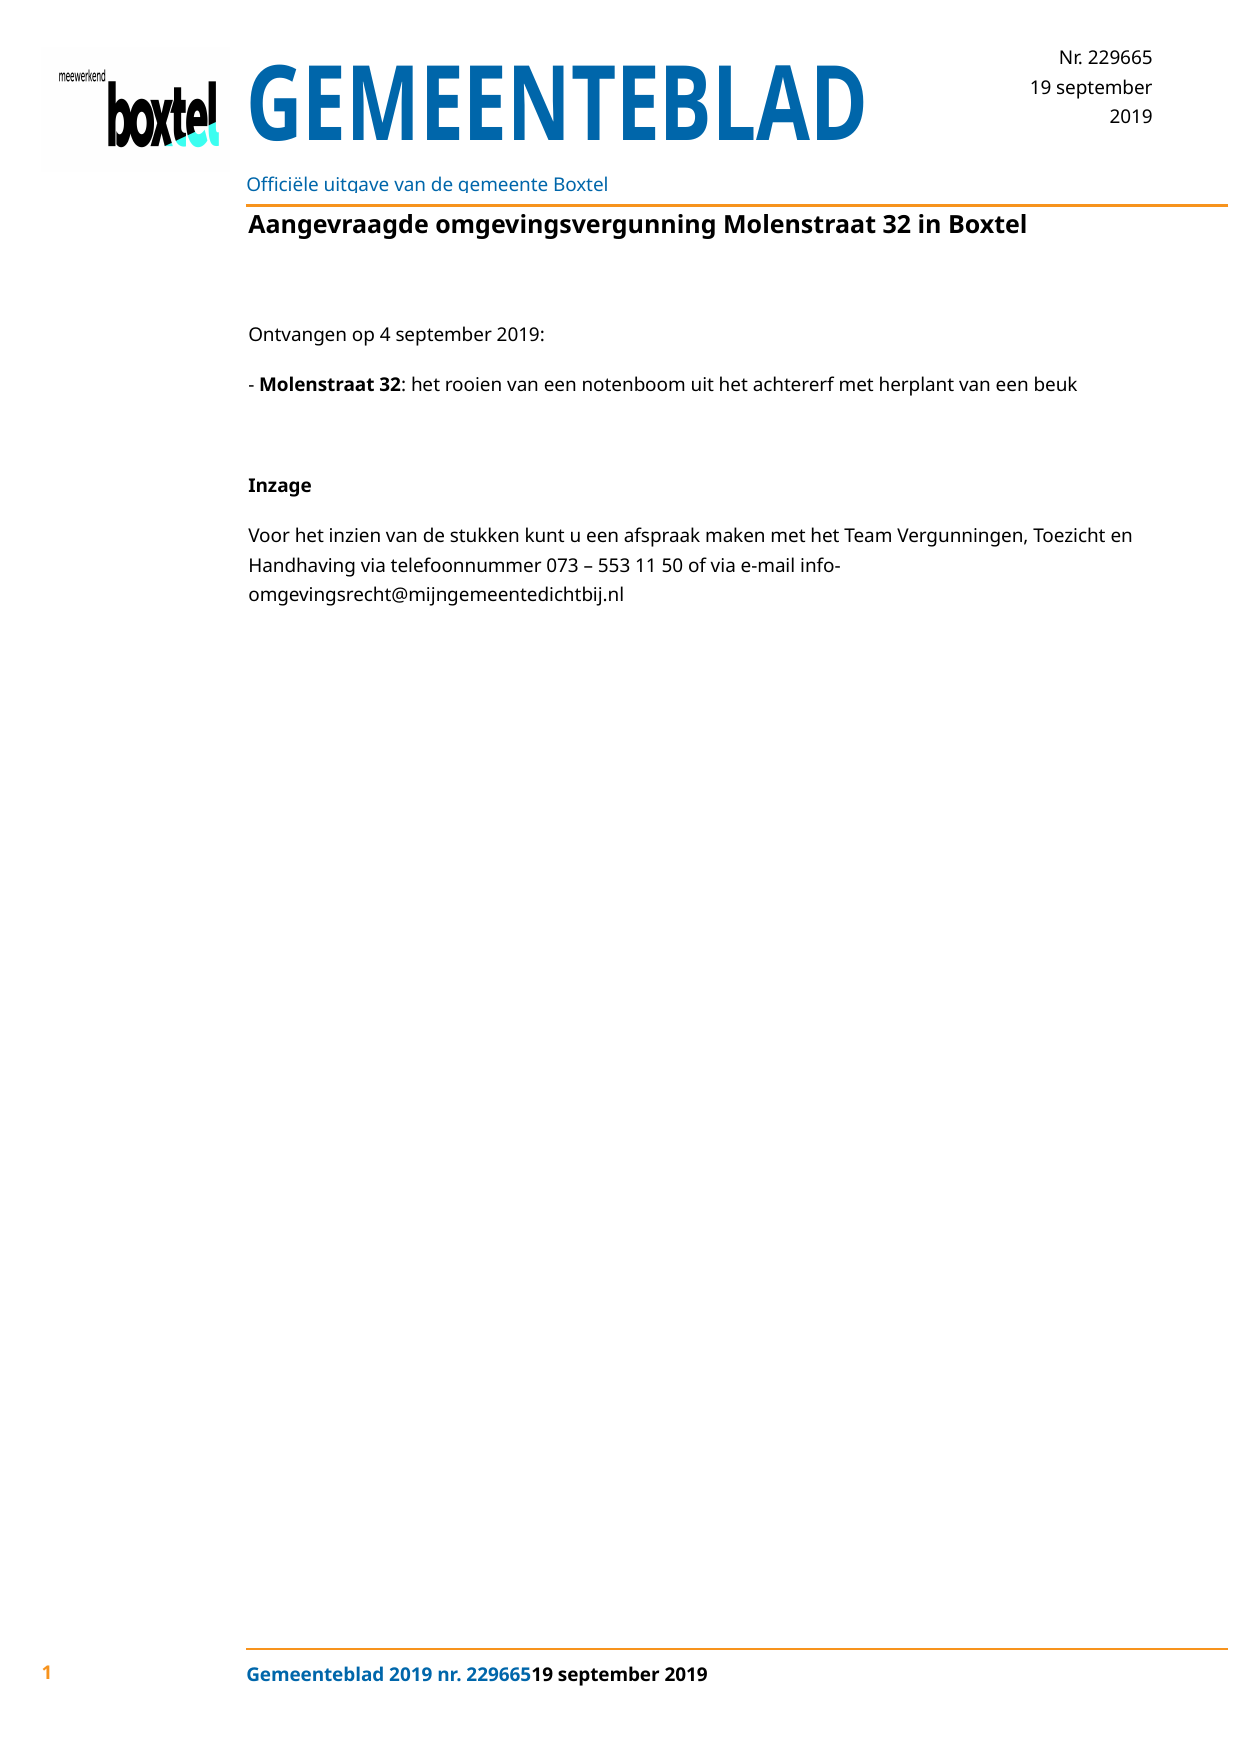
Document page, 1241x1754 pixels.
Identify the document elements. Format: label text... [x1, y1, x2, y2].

text Ontvangen op 4 september 2019: [248, 321, 1152, 346]
text Aangevraagde omgevingsvergunning Molenstraat 32 in Boxtel [248, 207, 1152, 241]
text - Molenstraat 32: het rooien van een notenboom uit het achtererf met herplant van een beuk [248, 371, 1152, 397]
text Inzage [248, 472, 1152, 498]
text Voor het inzien van de stukken kunt u een afspraak maken met het Team Vergunningen, Toezicht en Handhaving via telefoonnummer 073 – 553 11 50 of via e-mail info-omgevingsrecht@mijngemeentedichtbij.nl [248, 522, 1152, 607]
picture [41, 47, 231, 172]
